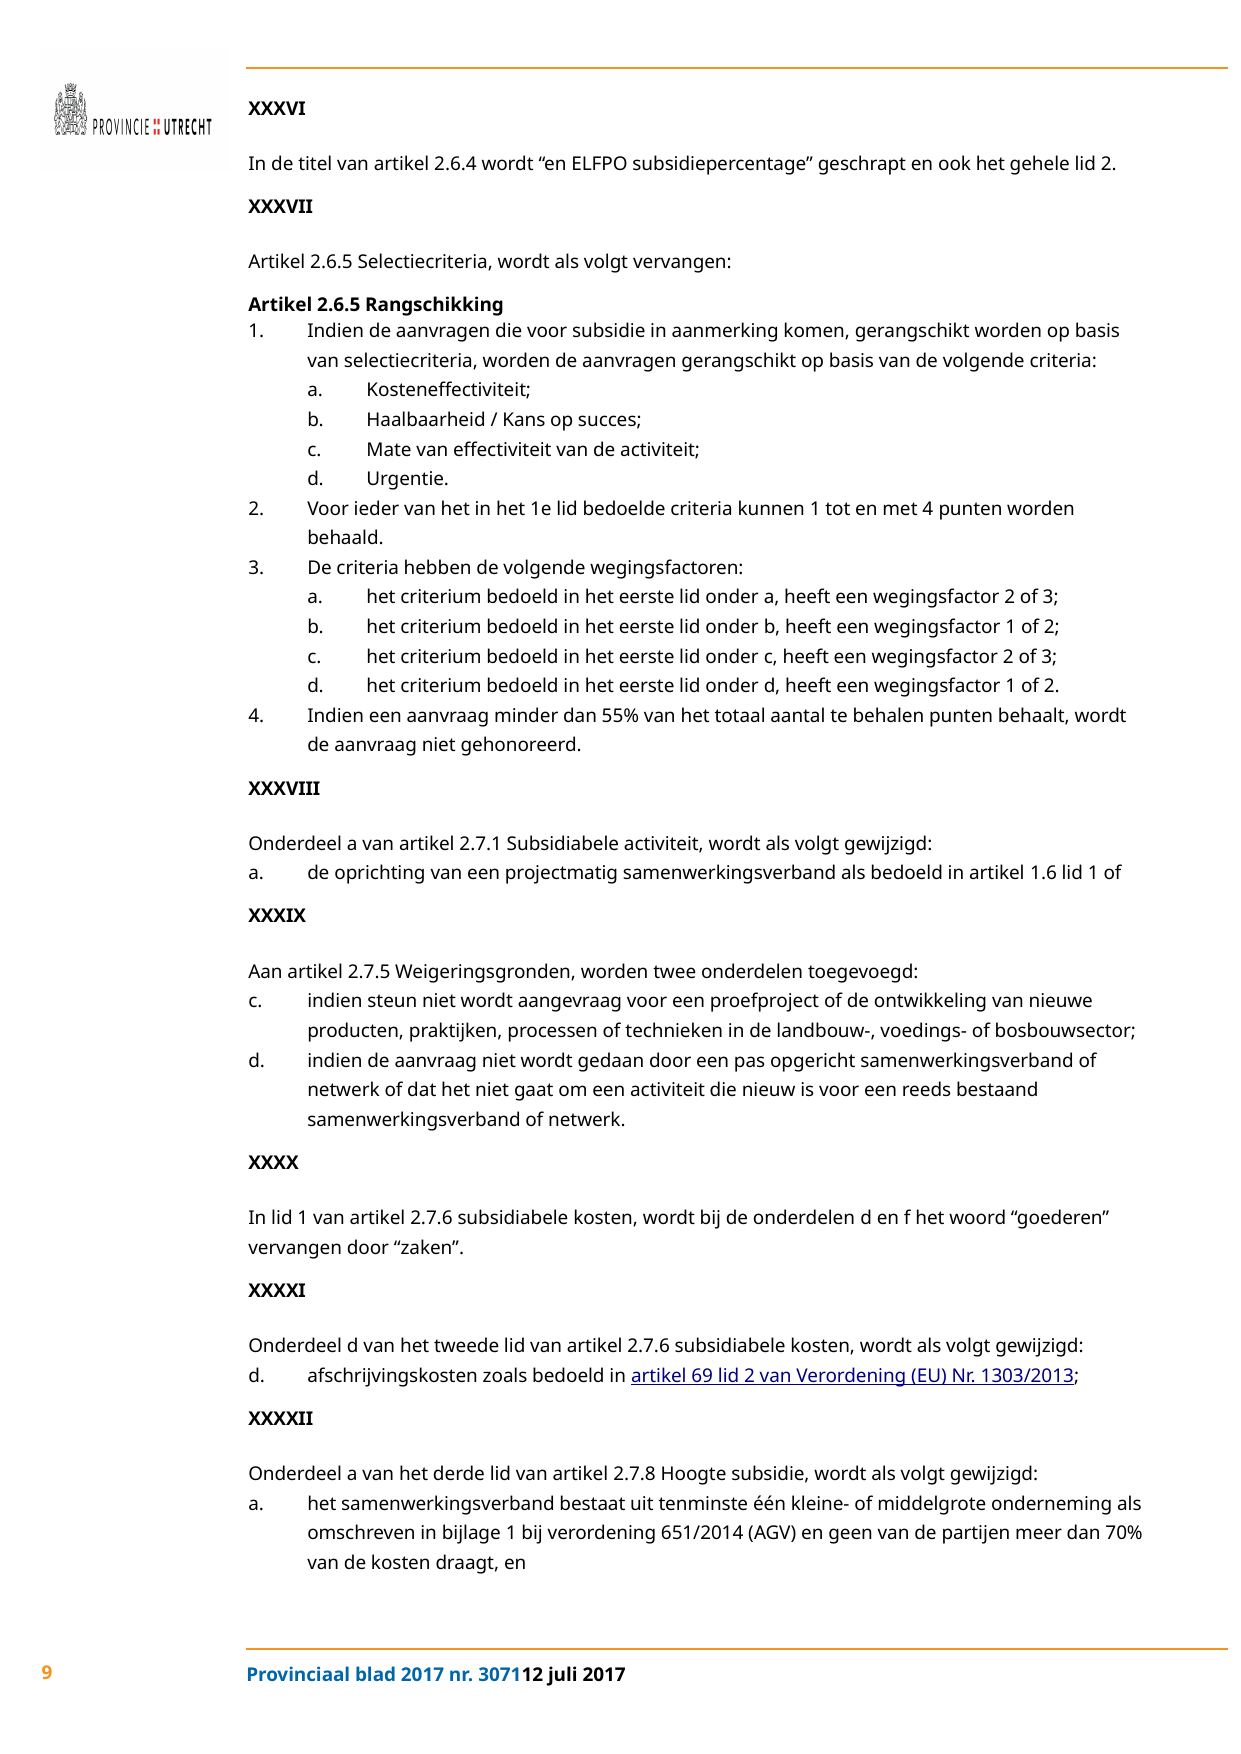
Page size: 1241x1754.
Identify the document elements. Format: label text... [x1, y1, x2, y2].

list Mate van effectiviteit van de activiteit; [307, 436, 1152, 461]
text XXXXI [248, 1277, 1152, 1303]
text XXXVIII [248, 775, 1152, 800]
text XXXXII [248, 1405, 1152, 1431]
text XXXVI [248, 95, 1152, 121]
list De criteria hebben de volgende wegingsfactoren: [248, 554, 1152, 580]
list de oprichting van een projectmatig samenwerkingsverband als bedoeld in artikel 1.6 lid 1 of [248, 859, 1152, 885]
text XXXIX [248, 903, 1152, 928]
list Haalbaarheid / Kans op succes; [307, 406, 1152, 432]
list het criterium bedoeld in het eerste lid onder a, heeft een wegingsfactor 2 of 3; [307, 584, 1152, 609]
list Indien de aanvragen die voor subsidie in aanmerking komen, gerangschikt worden op basis van selectiecriteria, worden de aanvragen gerangschikt op basis van de volgende criteria: [248, 317, 1152, 373]
text XXXVII [248, 193, 1152, 219]
text Onderdeel a van het derde lid van artikel 2.7.8 Hoogte subsidie, wordt als volgt gewijzigd: [248, 1460, 1152, 1486]
text Artikel 2.6.5 Rangschikking [248, 292, 1152, 317]
text XXXX [248, 1149, 1152, 1175]
picture [41, 47, 231, 172]
text In lid 1 van artikel 2.7.6 subsidiabele kosten, wordt bij de onderdelen d en f het woord “goederen” vervangen door “zaken”. [248, 1204, 1152, 1260]
list Indien een aanvraag minder dan 55% van het totaal aantal te behalen punten behaalt, wordt de aanvraag niet gehonoreerd. [248, 702, 1152, 757]
list het samenwerkingsverband bestaat uit tenminste één kleine- of middelgrote onderneming als omschreven in bijlage 1 bij verordening 651/2014 (AGV) en geen van de partijen meer dan 70% van de kosten draagt, en [248, 1490, 1152, 1575]
list het criterium bedoeld in het eerste lid onder d, heeft een wegingsfactor 1 of 2. [307, 672, 1152, 698]
list afschrijvingskosten zoals bedoeld in artikel 69 lid 2 van Verordening (EU) Nr. 1303/2013; [248, 1362, 1152, 1388]
list Voor ieder van het in het 1e lid bedoelde criteria kunnen 1 tot en met 4 punten worden behaald. [248, 495, 1152, 550]
list indien de aanvraag niet wordt gedaan door een pas opgericht samenwerkingsverband of netwerk of dat het niet gaat om een activiteit die nieuw is voor een reeds bestaand samenwerkingsverband of netwerk. [248, 1047, 1152, 1132]
text In de titel van artikel 2.6.4 wordt “en ELFPO subsidiepercentage” geschrapt en ook het gehele lid 2. [248, 150, 1152, 176]
text Onderdeel d van het tweede lid van artikel 2.7.6 subsidiabele kosten, wordt als volgt gewijzigd: [248, 1332, 1152, 1358]
list Urgentie. [307, 465, 1152, 491]
list Kosteneffectiviteit; [307, 377, 1152, 402]
list het criterium bedoeld in het eerste lid onder b, heeft een wegingsfactor 1 of 2; [307, 613, 1152, 639]
text Onderdeel a van artikel 2.7.1 Subsidiabele activiteit, wordt als volgt gewijzigd: [248, 830, 1152, 856]
list het criterium bedoeld in het eerste lid onder c, heeft een wegingsfactor 2 of 3; [307, 643, 1152, 668]
text Artikel 2.6.5 Selectiecriteria, wordt als volgt vervangen: [248, 248, 1152, 274]
text Aan artikel 2.7.5 Weigeringsgronden, worden twee onderdelen toegevoegd: [248, 958, 1152, 984]
list indien steun niet wordt aangevraag voor een proefproject of de ontwikkeling van nieuwe producten, praktijken, processen of technieken in de landbouw-, voedings- of bosbouwsector; [248, 988, 1152, 1043]
